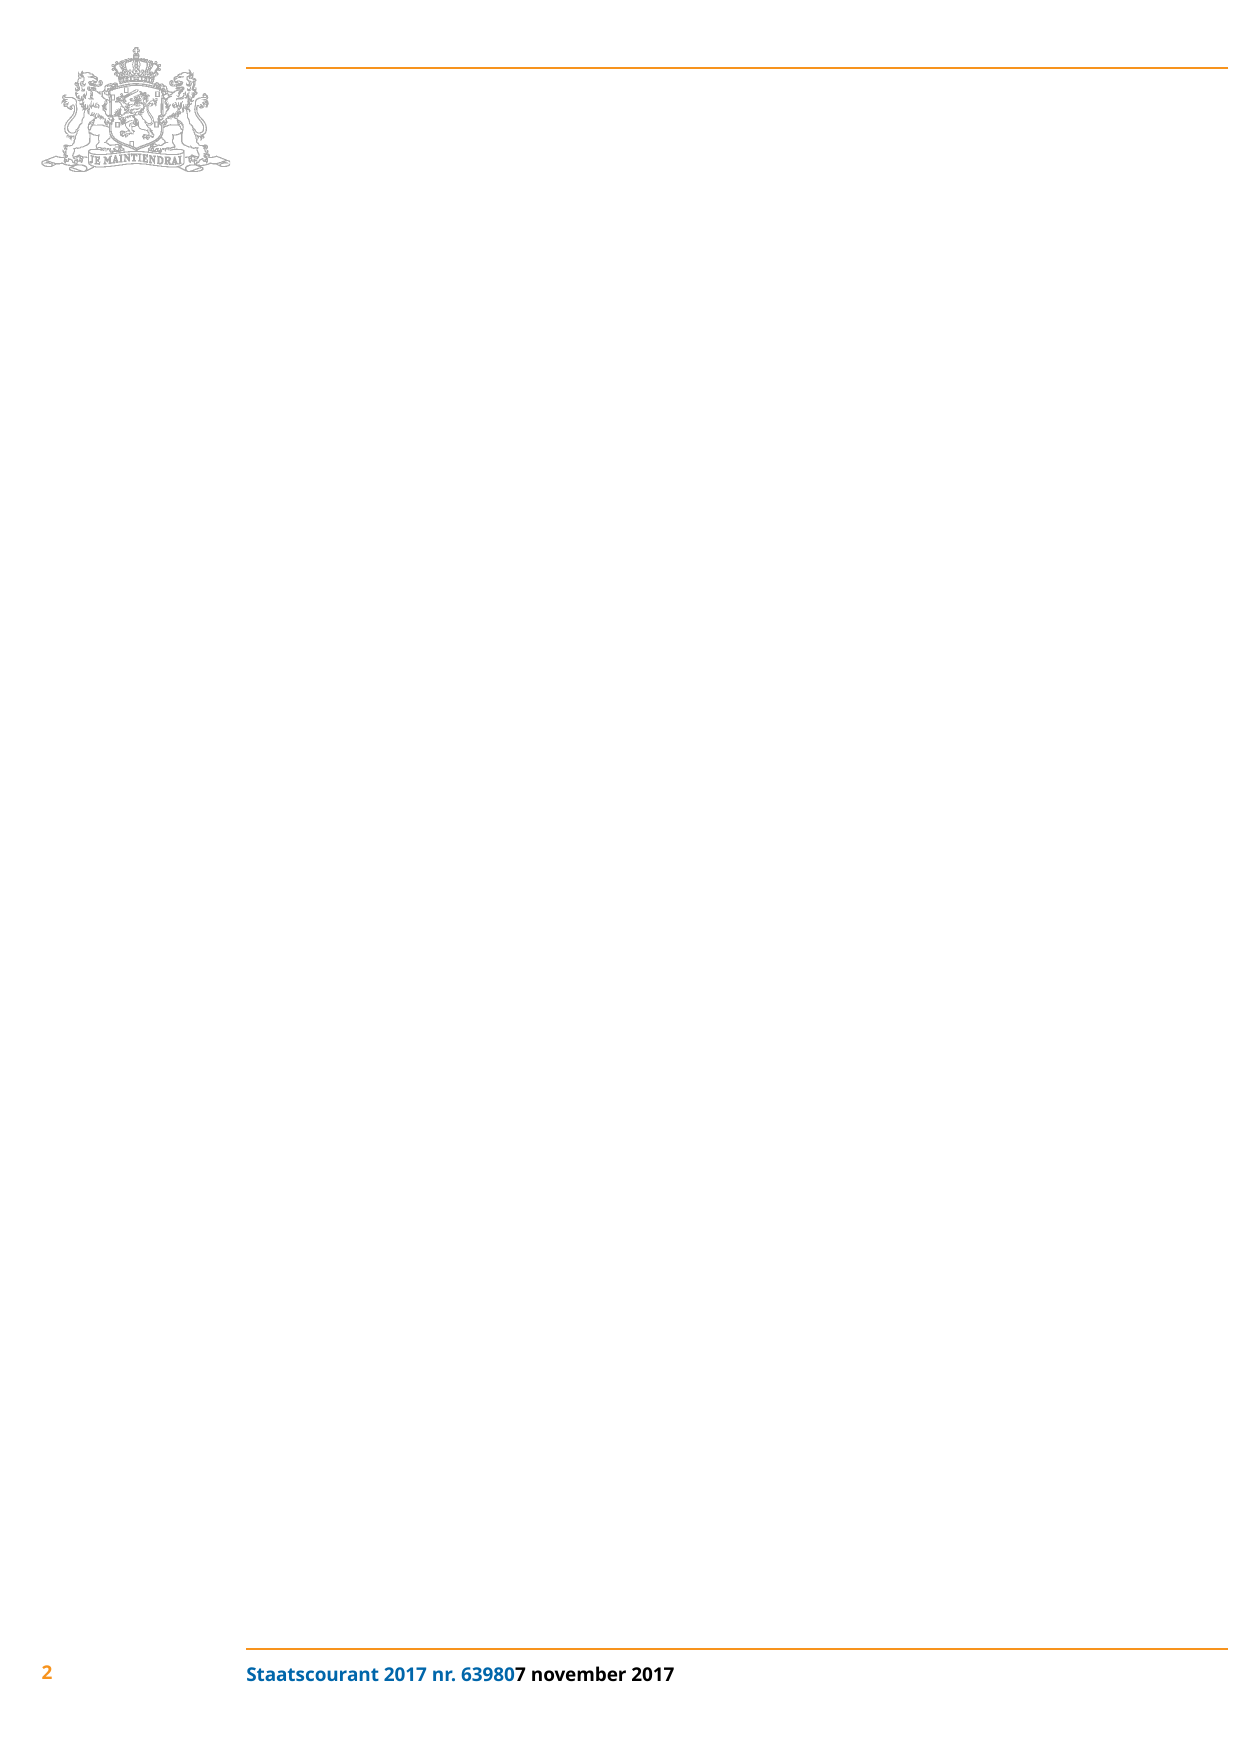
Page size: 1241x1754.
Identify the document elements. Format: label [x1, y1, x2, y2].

picture [41, 47, 231, 172]
